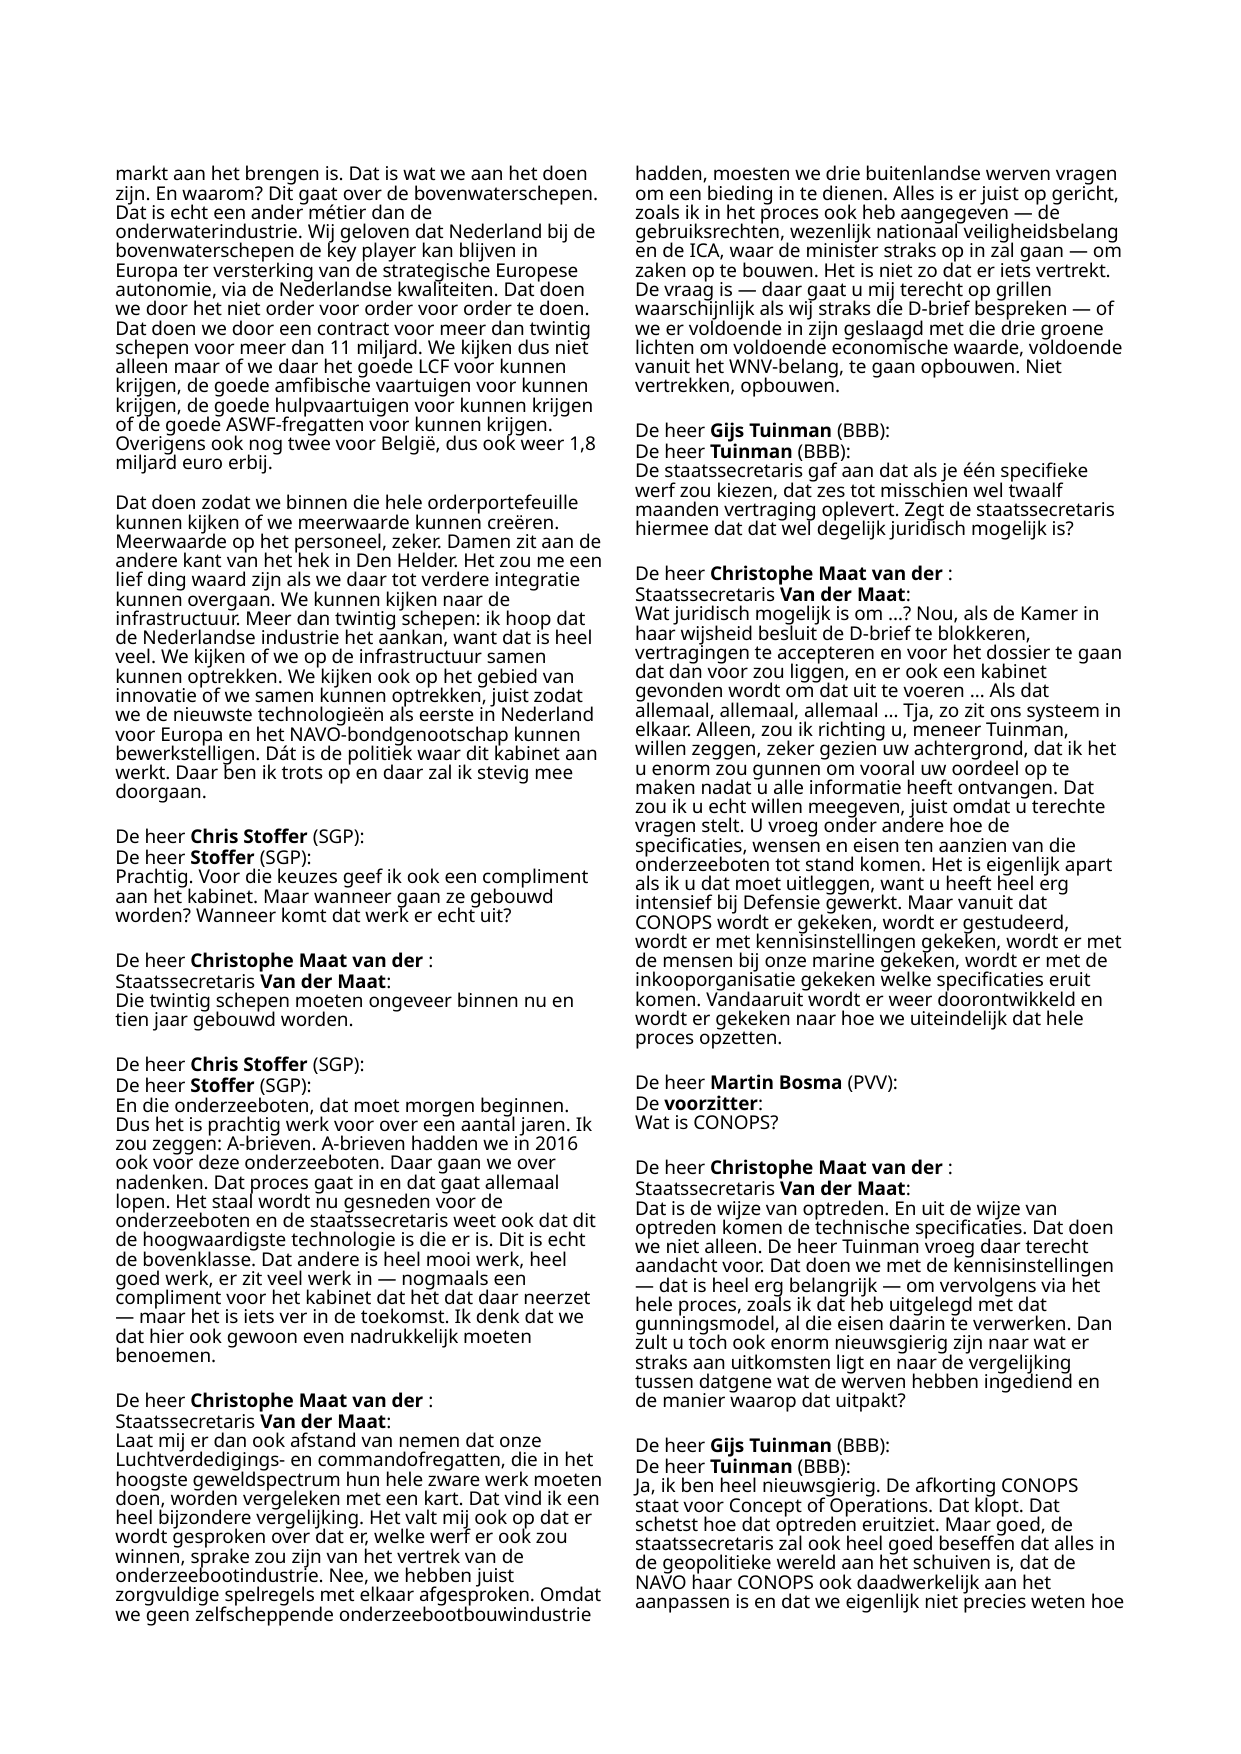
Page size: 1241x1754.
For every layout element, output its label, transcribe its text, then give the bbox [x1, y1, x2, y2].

text De staatssecretaris gaf aan dat als je één specifieke werf zou kiezen, dat zes tot misschien wel twaalf maanden vertraging oplevert. Zegt de staatssecretaris hiermee dat dat wel degelijk juridisch mogelijk is? [635, 462, 1125, 539]
text Prachtig. Voor die keuzes geef ik ook een compliment aan het kabinet. Maar wanneer gaan ze gebouwd worden? Wanneer komt dat werk er echt uit? [115, 868, 605, 926]
text En die onderzeeboten, dat moet morgen beginnen. Dus het is prachtig werk voor over een aantal jaren. Ik zou zeggen: A-brieven. A-brieven hadden we in 2016 ook voor deze onderzeeboten. Daar gaan we over nadenken. Dat proces gaat in en dat gaat allemaal lopen. Het staal wordt nu gesneden voor de onderzeeboten en de staatssecretaris weet ook dat dit de hoogwaardigste technologie is die er is. Dit is echt de bovenklasse. Dat andere is heel mooi werk, heel goed werk, er zit veel werk in — nogmaals een compliment voor het kabinet dat het dat daar neerzet — maar het is iets ver in de toekomst. Ik denk dat we dat hier ook gewoon even nadrukkelijk moeten benoemen. [115, 1097, 605, 1366]
text Dat is de wijze van optreden. En uit de wijze van optreden komen de technische specificaties. Dat doen we niet alleen. De heer Tuinman vroeg daar terecht aandacht voor. Dat doen we met de kennisinstellingen — dat is heel erg belangrijk — om vervolgens via het hele proces, zoals ik dat heb uitgelegd met dat gunningsmodel, al die eisen daarin te verwerken. Dan zult u toch ook enorm nieuwsgierig zijn naar wat er straks aan uitkomsten ligt en naar de vergelijking tussen datgene wat de werven hebben ingediend en de manier waarop dat uitpakt? [635, 1199, 1125, 1411]
text Staatssecretaris Van der Maat: [115, 1413, 605, 1432]
text De heer Christophe Maat van der : [115, 947, 605, 973]
text De heer Gijs Tuinman (BBB): [635, 1432, 1125, 1458]
text De heer Stoffer (SGP): [115, 849, 605, 868]
text Ja, ik ben heel nieuwsgierig. De afkorting CONOPS staat voor Concept of Operations. Dat klopt. Dat schetst hoe dat optreden eruitziet. Maar goed, de staatssecretaris zal ook heel goed beseffen dat alles in de geopolitieke wereld aan het schuiven is, dat de NAVO haar CONOPS ook daadwerkelijk aan het aanpassen is en dat we eigenlijk niet precies weten hoe [635, 1477, 1125, 1612]
text De heer Christophe Maat van der : [635, 560, 1125, 586]
text Die twintig schepen moeten ongeveer binnen nu en tien jaar gebouwd worden. [115, 992, 605, 1031]
text Wat is CONOPS? [635, 1114, 1125, 1134]
text Wat juridisch mogelijk is om …? Nou, als de Kamer in haar wijsheid besluit de D-brief te blokkeren, vertragingen te accepteren en voor het dossier te gaan dat dan voor zou liggen, en er ook een kabinet gevonden wordt om dat uit te voeren … Als dat allemaal, allemaal, allemaal … Tja, zo zit ons systeem in elkaar. Alleen, zou ik richting u, meneer Tuinman, willen zeggen, zeker gezien uw achtergrond, dat ik het u enorm zou gunnen om vooral uw oordeel op te maken nadat u alle informatie heeft ontvangen. Dat zou ik u echt willen meegeven, juist omdat u terechte vragen stelt. U vroeg onder andere hoe de specificaties, wensen en eisen ten aanzien van die onderzeeboten tot stand komen. Het is eigenlijk apart als ik u dat moet uitleggen, want u heeft heel erg intensief bij Defensie gewerkt. Maar vanuit dat CONOPS wordt er gekeken, wordt er gestudeerd, wordt er met kennisinstellingen gekeken, wordt er met de mensen bij onze marine gekeken, wordt er met de inkooporganisatie gekeken welke specificaties eruit komen. Vandaaruit wordt er weer doorontwikkeld en wordt er gekeken naar hoe we uiteindelijk dat hele proces opzetten. [635, 605, 1125, 1048]
text De heer Gijs Tuinman (BBB): [635, 417, 1125, 443]
text De heer Stoffer (SGP): [115, 1077, 605, 1097]
text De heer Chris Stoffer (SGP): [115, 823, 605, 849]
text De heer Martin Bosma (PVV): [635, 1069, 1125, 1095]
text Staatssecretaris Van der Maat: [635, 586, 1125, 605]
text De heer Tuinman (BBB): [635, 443, 1125, 462]
text De heer Christophe Maat van der : [635, 1154, 1125, 1180]
text hadden, moesten we drie buitenlandse werven vragen om een bieding in te dienen. Alles is er juist op gericht, zoals ik in het proces ook heb aangegeven — de gebruiksrechten, wezenlijk nationaal veiligheidsbelang en de ICA, waar de minister straks op in zal gaan — om zaken op te bouwen. Het is niet zo dat er iets vertrekt. De vraag is — daar gaat u mij terecht op grillen waarschijnlijk als wij straks die D-brief bespreken — of we er voldoende in zijn geslaagd met die drie groene lichten om voldoende economische waarde, voldoende vanuit het WNV-belang, te gaan opbouwen. Niet vertrekken, opbouwen. [635, 165, 1125, 397]
text De heer Christophe Maat van der : [115, 1387, 605, 1413]
text Dat doen zodat we binnen die hele orderportefeuille kunnen kijken of we meerwaarde kunnen creëren. Meerwaarde op het personeel, zeker. Damen zit aan de andere kant van het hek in Den Helder. Het zou me een lief ding waard zijn als we daar tot verdere integratie kunnen overgaan. We kunnen kijken naar de infrastructuur. Meer dan twintig schepen: ik hoop dat de Nederlandse industrie het aankan, want dat is heel veel. We kijken of we op de infrastructuur samen kunnen optrekken. We kijken ook op het gebied van innovatie of we samen kunnen optrekken, juist zodat we de nieuwste technologieën als eerste in Nederland voor Europa en het NAVO-bondgenootschap kunnen bewerkstelligen. Dát is de politiek waar dit kabinet aan werkt. Daar ben ik trots op en daar zal ik stevig mee doorgaan. [115, 494, 605, 803]
text De voorzitter: [635, 1095, 1125, 1114]
text markt aan het brengen is. Dat is wat we aan het doen zijn. En waarom? Dit gaat over de bovenwaterschepen. Dat is echt een ander métier dan de onderwaterindustrie. Wij geloven dat Nederland bij de bovenwaterschepen de key player kan blijven in Europa ter versterking van de strategische Europese autonomie, via de Nederlandse kwaliteiten. Dat doen we door het niet order voor order voor order te doen. Dat doen we door een contract voor meer dan twintig schepen voor meer dan 11 miljard. We kijken dus niet alleen maar of we daar het goede LCF voor kunnen krijgen, de goede amfibische vaartuigen voor kunnen krijgen, de goede hulpvaartuigen voor kunnen krijgen of de goede ASWF-fregatten voor kunnen krijgen. Overigens ook nog twee voor België, dus ook weer 1,8 miljard euro erbij. [115, 165, 605, 474]
text Staatssecretaris Van der Maat: [635, 1180, 1125, 1199]
text Laat mij er dan ook afstand van nemen dat onze Luchtverdedigings- en commandofregatten, die in het hoogste geweldspectrum hun hele zware werk moeten doen, worden vergeleken met een kart. Dat vind ik een heel bijzondere vergelijking. Het valt mij ook op dat er wordt gesproken over dat er, welke werf er ook zou winnen, sprake zou zijn van het vertrek van de onderzeebootindustrie. Nee, we hebben juist zorgvuldige spelregels met elkaar afgesproken. Omdat we geen zelfscheppende onderzeebootbouwindustrie [115, 1432, 605, 1625]
text De heer Chris Stoffer (SGP): [115, 1052, 605, 1077]
text De heer Tuinman (BBB): [635, 1458, 1125, 1477]
text Staatssecretaris Van der Maat: [115, 973, 605, 992]
